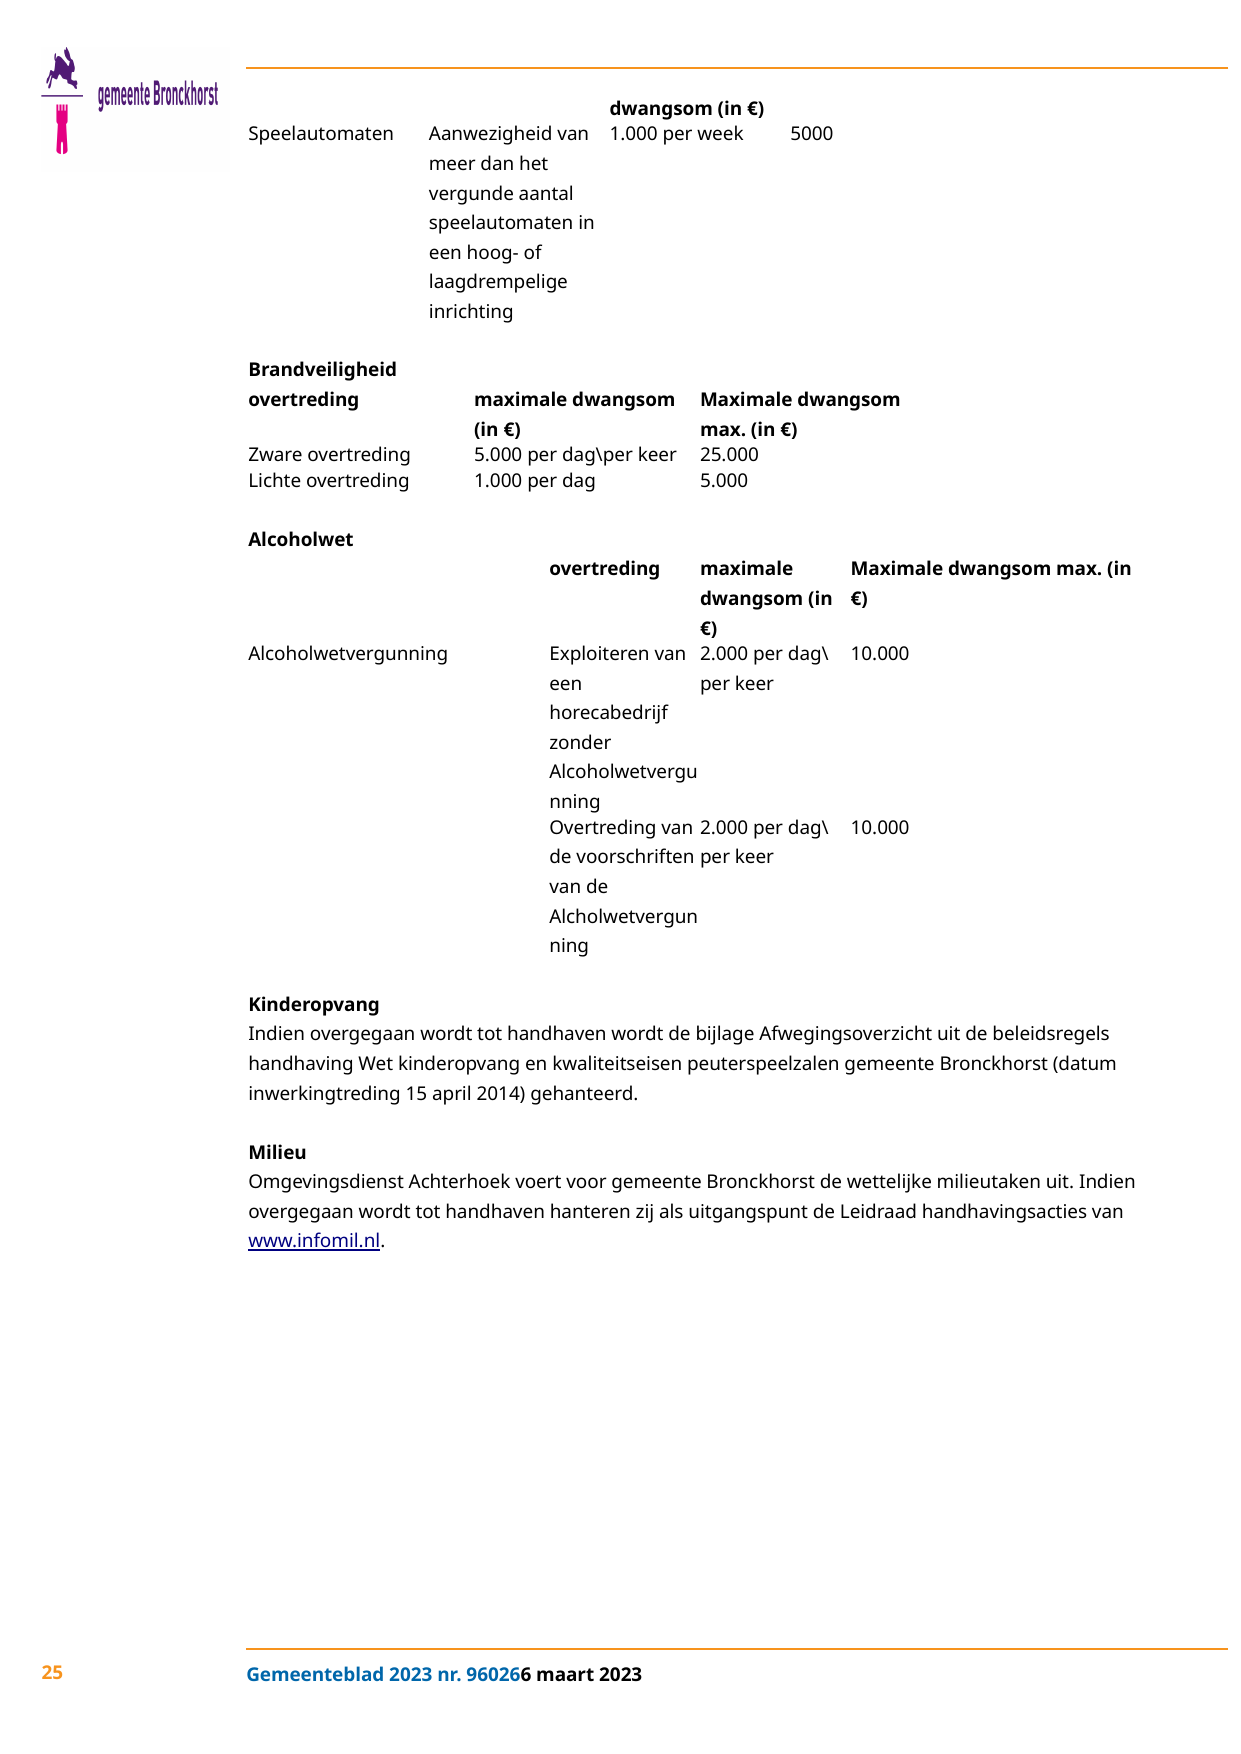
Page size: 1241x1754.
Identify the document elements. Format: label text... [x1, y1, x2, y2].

table_cell 10.000 [850, 640, 1152, 814]
table_cell 25.000 [700, 442, 1152, 467]
table_cell Lichte overtreding [248, 467, 474, 493]
table_cell Alcoholwetvergunning [248, 640, 549, 958]
table_cell 5.000 per dag\per keer [474, 442, 700, 467]
table_header dwangsom (in €) [609, 95, 790, 121]
table_header overtreding [248, 386, 474, 442]
text Milieu [248, 1139, 1152, 1164]
table_cell Overtreding van de voorschriften van de Alcholwetvergunning [549, 814, 700, 958]
table_cell 1.000 per dag [474, 467, 700, 493]
table_header maximale dwangsom (in €) [700, 556, 850, 640]
table_header overtreding [549, 556, 700, 640]
table_cell Aanwezigheid van meer dan het vergunde aantal speelautomaten in een hoog- of laagdrempelige inrichting [429, 121, 609, 324]
table_header [248, 95, 429, 121]
text Omgevingsdienst Achterhoek voert voor gemeente Bronckhorst de wettelijke milieutaken uit. Indien overgegaan wordt tot handhaven hanteren zij als uitgangspunt de Leidraad handhavingsacties van www.infomil.nl. [248, 1168, 1152, 1253]
text Brandveiligheid [248, 357, 1152, 382]
table_header maximale dwangsom (in €) [474, 386, 700, 442]
table_cell Exploiteren van een horecabedrijf zonder Alcoholwetvergunning [549, 640, 700, 814]
table_cell 5000 [790, 121, 1152, 324]
table_header [926, 386, 1152, 442]
picture [41, 47, 231, 172]
text Indien overgegaan wordt tot handhaven wordt de bijlage Afwegingsoverzicht uit de beleidsregels handhaving Wet kinderopvang en kwaliteitseisen peuterspeelzalen gemeente Bronckhorst (datum inwerkingtreding 15 april 2014) gehanteerd. [248, 1021, 1152, 1105]
table_cell Speelautomaten [248, 121, 429, 324]
table_cell 5.000 [700, 467, 1152, 493]
table_cell 10.000 [850, 814, 1152, 958]
text Kinderopvang [248, 991, 1152, 1017]
table_cell 2.000 per dag\per keer [700, 814, 850, 958]
table_header [429, 95, 609, 121]
text Alcoholwet [248, 526, 1152, 552]
table_header [790, 95, 1152, 121]
table_cell 2.000 per dag\per keer [700, 640, 850, 814]
table_cell 1.000 per week [609, 121, 790, 324]
table_header [248, 556, 549, 640]
table_cell Zware overtreding [248, 442, 474, 467]
table_header Maximale dwangsom max. (in €) [850, 556, 1152, 640]
table_header Maximale dwangsom max. (in €) [700, 386, 926, 442]
